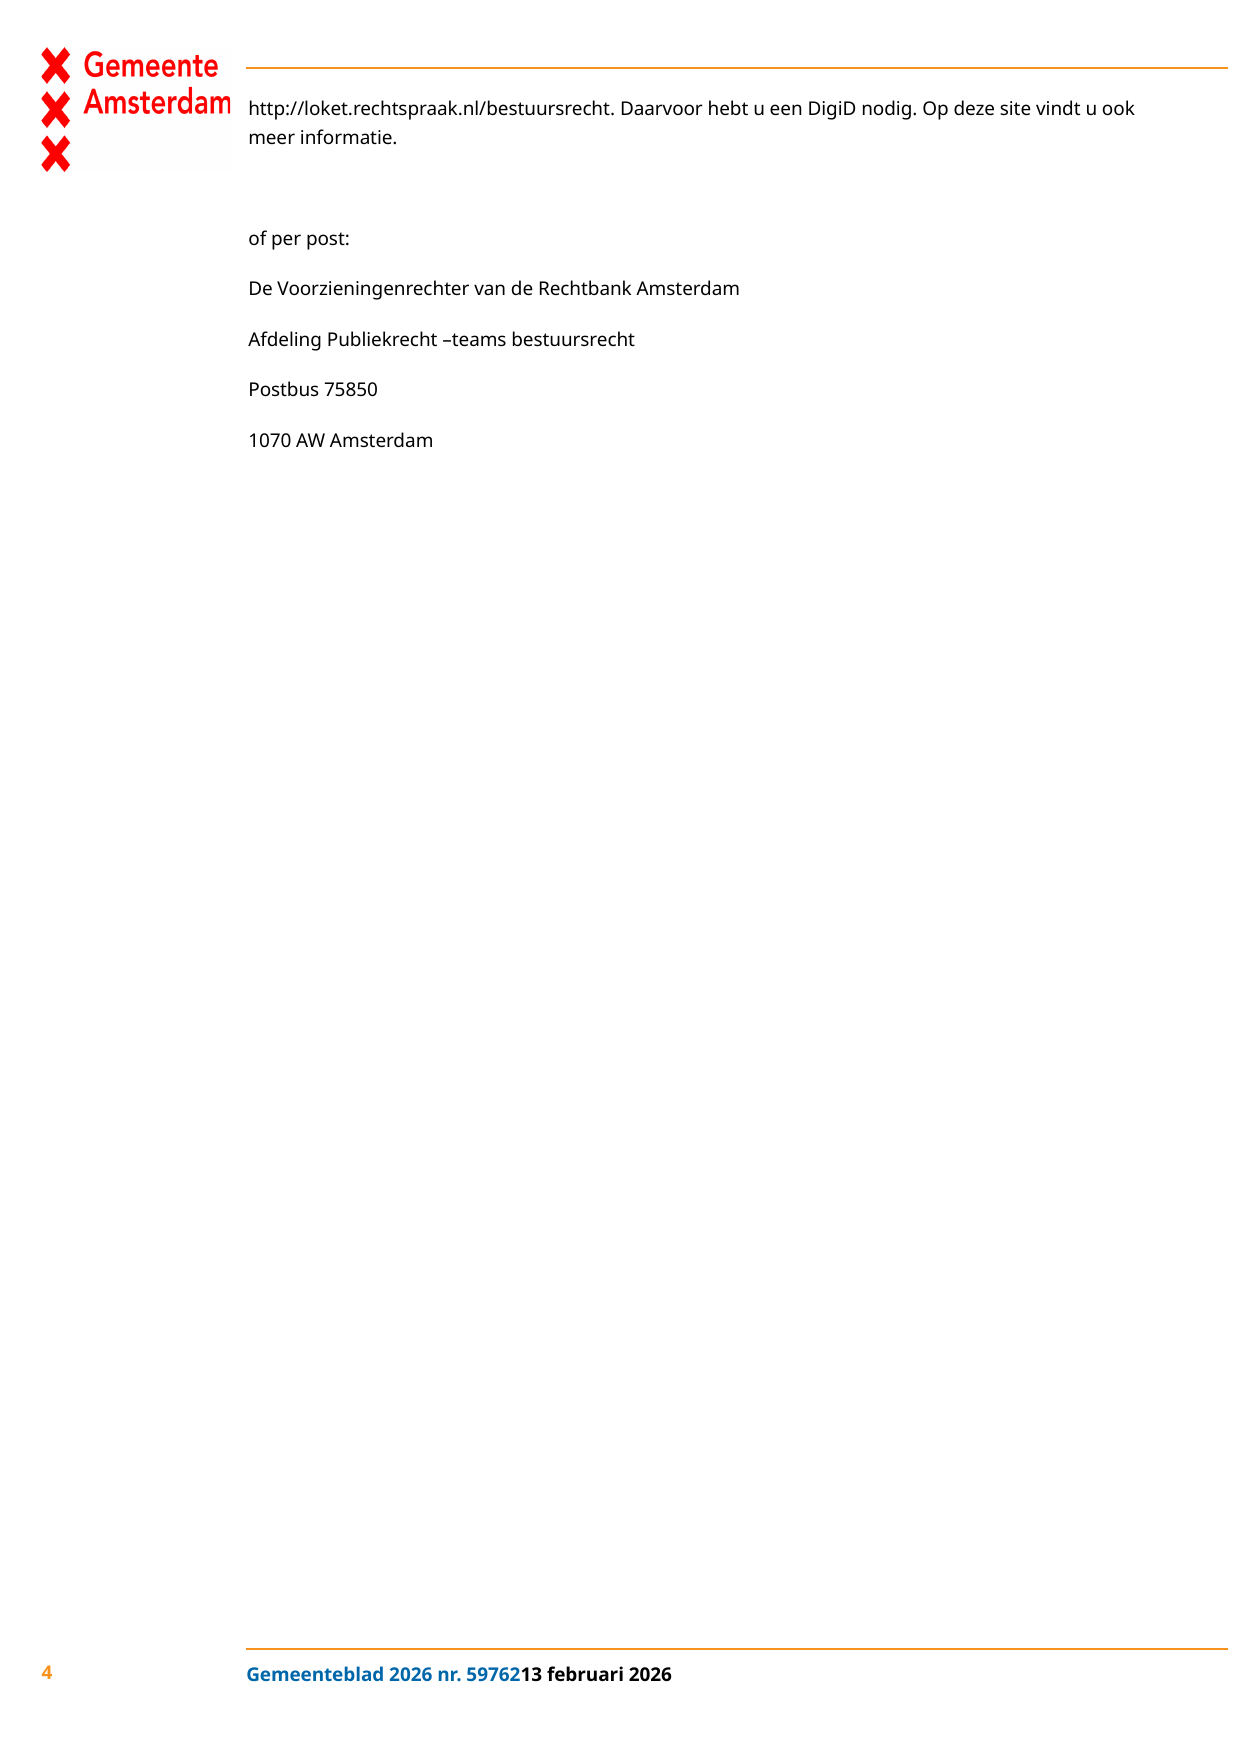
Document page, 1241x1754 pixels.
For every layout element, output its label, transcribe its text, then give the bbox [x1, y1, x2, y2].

text Afdeling Publiekrecht –teams bestuursrecht [248, 326, 1152, 352]
text http://loket.rechtspraak.nl/bestuursrecht. Daarvoor hebt u een DigiD nodig. Op deze site vindt u ook meer informatie. [248, 95, 1152, 150]
text 1070 AW Amsterdam [248, 427, 1152, 453]
text De Voorzieningenrechter van de Rechtbank Amsterdam [248, 276, 1152, 301]
text of per post: [248, 225, 1152, 251]
text Postbus 75850 [248, 376, 1152, 402]
picture [41, 47, 231, 172]
